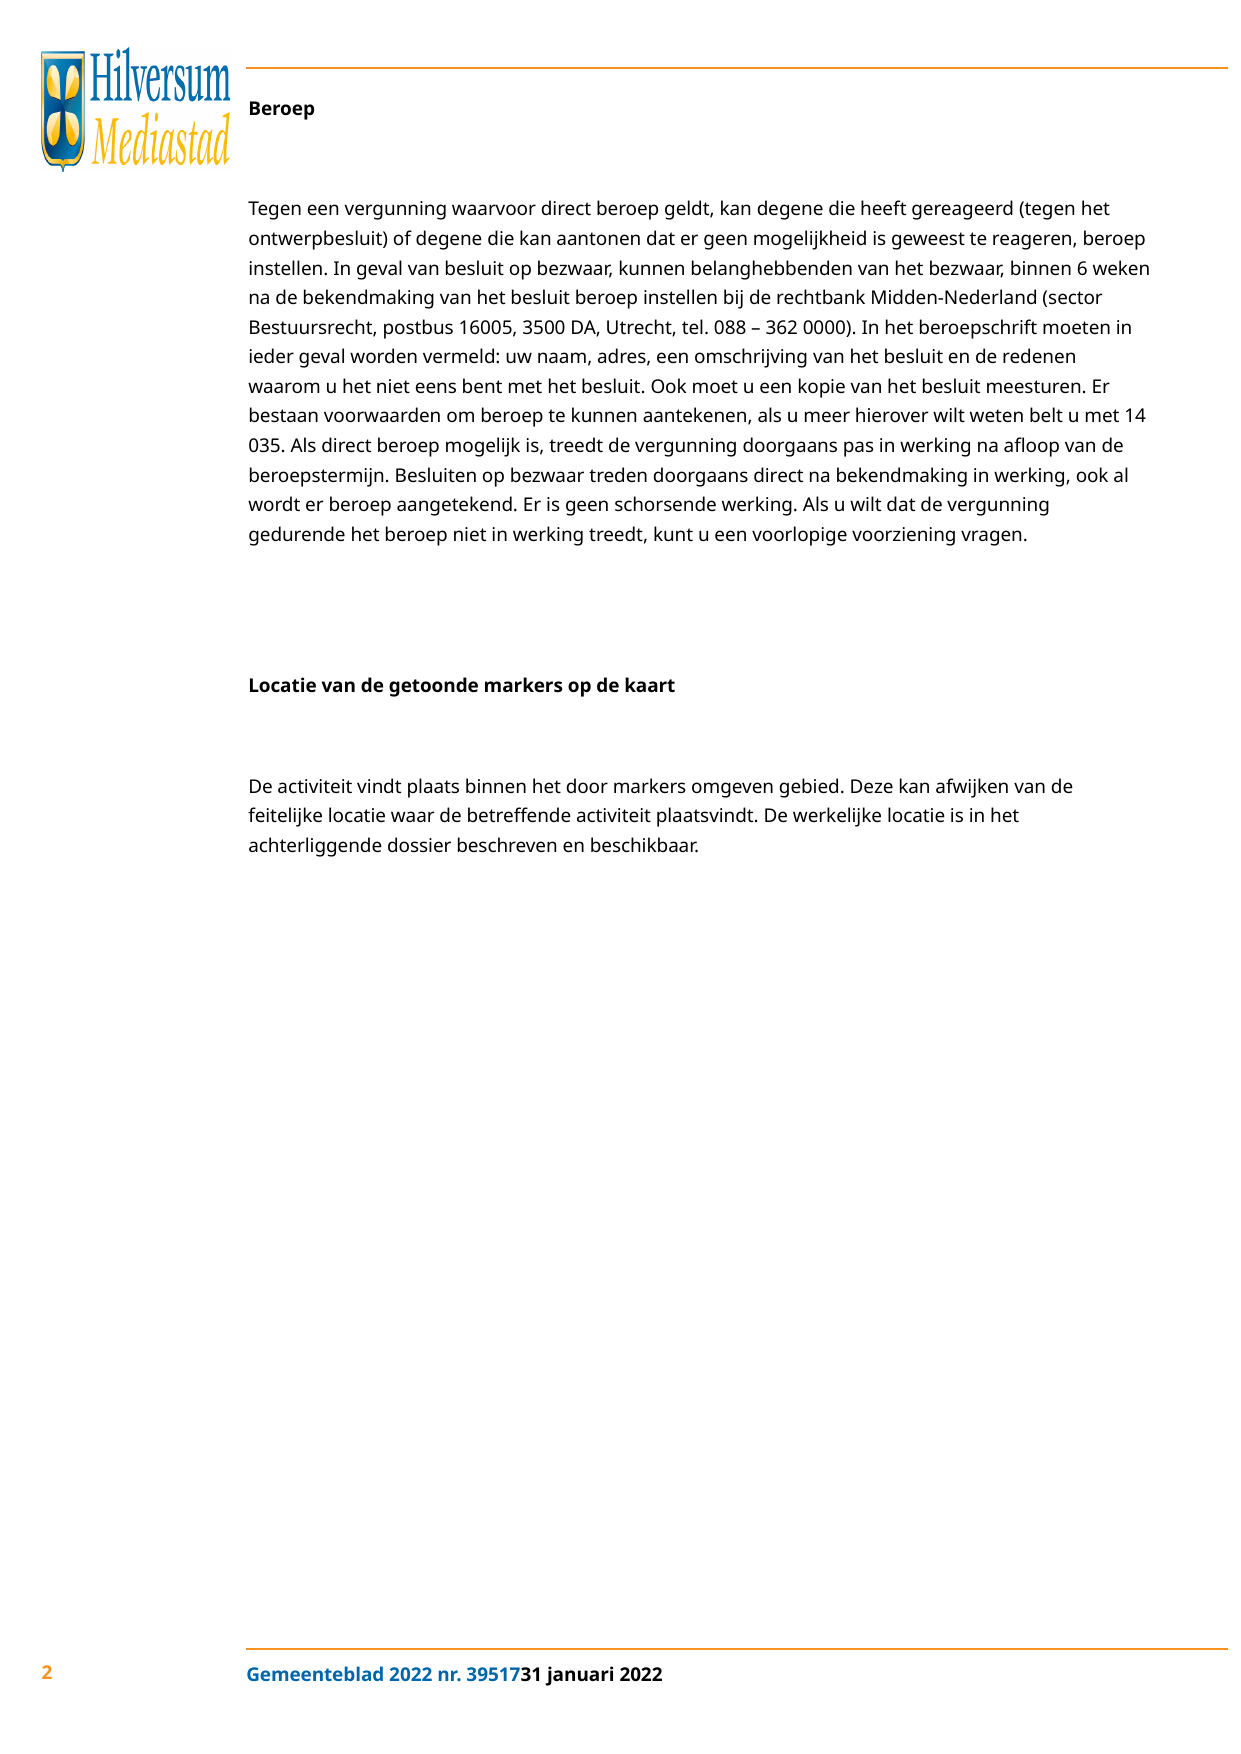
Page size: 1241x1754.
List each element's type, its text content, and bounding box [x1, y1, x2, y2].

text De activiteit vindt plaats binnen het door markers omgeven gebied. Deze kan afwijken van de feitelijke locatie waar de betreffende activiteit plaatsvindt. De werkelijke locatie is in het achterliggende dossier beschreven en beschikbaar. [248, 773, 1152, 858]
text Locatie van de getoonde markers op de kaart [248, 672, 1152, 698]
picture [41, 47, 231, 172]
text Beroep [248, 95, 1152, 121]
text Tegen een vergunning waarvoor direct beroep geldt, kan degene die heeft gereageerd (tegen het ontwerpbesluit) of degene die kan aantonen dat er geen mogelijkheid is geweest te reageren, beroep instellen. In geval van besluit op bezwaar, kunnen belanghebbenden van het bezwaar, binnen 6 weken na de bekendmaking van het besluit beroep instellen bij de rechtbank Midden-Nederland (sector Bestuursrecht, postbus 16005, 3500 DA, Utrecht, tel. 088 – 362 0000). In het beroepschrift moeten in ieder geval worden vermeld: uw naam, adres, een omschrijving van het besluit en de redenen waarom u het niet eens bent met het besluit. Ook moet u een kopie van het besluit meesturen. Er bestaan voorwaarden om beroep te kunnen aantekenen, als u meer hierover wilt weten belt u met 14 035. Als direct beroep mogelijk is, treedt de vergunning doorgaans pas in werking na afloop van de beroepstermijn. Besluiten op bezwaar treden doorgaans direct na bekendmaking in werking, ook al wordt er beroep aangetekend. Er is geen schorsende werking. Als u wilt dat de vergunning gedurende het beroep niet in werking treedt, kunt u een voorlopige voorziening vragen. [248, 196, 1152, 547]
